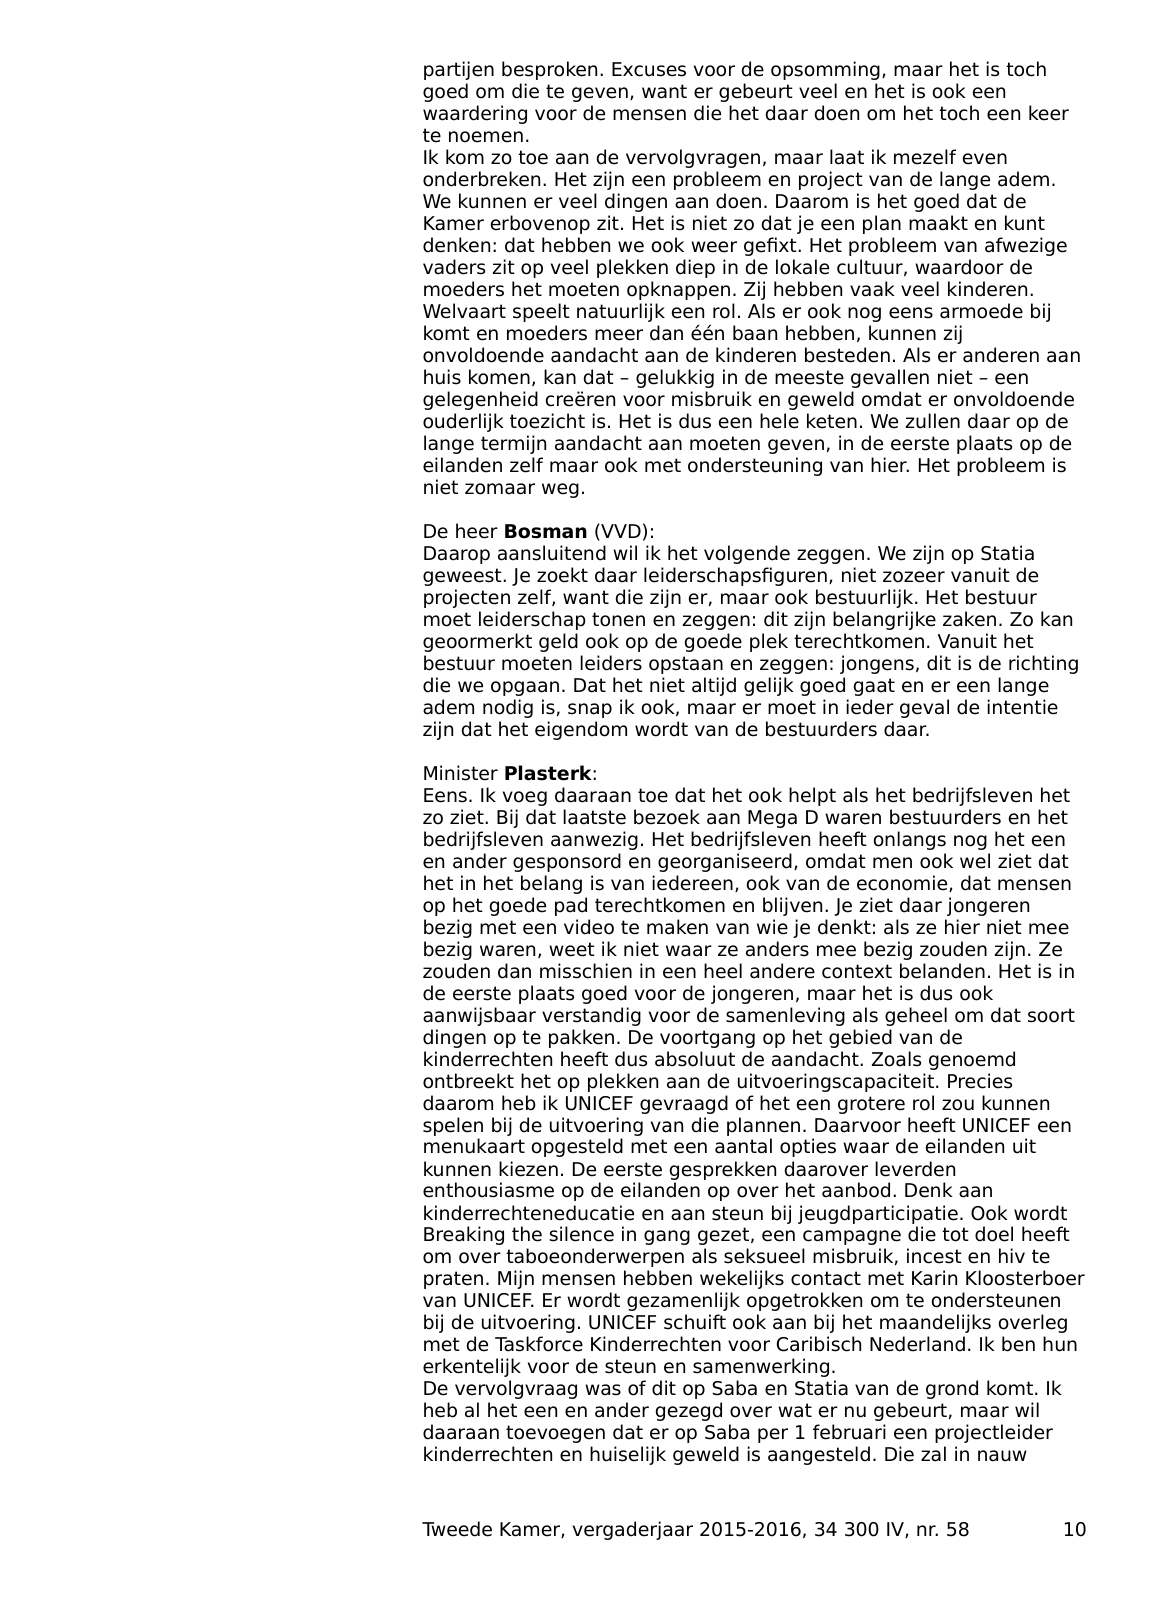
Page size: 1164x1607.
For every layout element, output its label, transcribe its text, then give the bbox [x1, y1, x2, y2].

text De heer Bosman (VVD): [422, 521, 1087, 543]
text Eens. Ik voeg daaraan toe dat het ook helpt als het bedrijfsleven het zo ziet. Bij dat laatste bezoek aan Mega D waren bestuurders en het bedrijfsleven aanwezig. Het bedrijfsleven heeft onlangs nog het een en ander gesponsord en georganiseerd, omdat men ook wel ziet dat het in het belang is van iedereen, ook van de economie, dat mensen op het goede pad terechtkomen en blijven. Je ziet daar jongeren bezig met een video te maken van wie je denkt: als ze hier niet mee bezig waren, weet ik niet waar ze anders mee bezig zouden zijn. Ze zouden dan misschien in een heel andere context belanden. Het is in de eerste plaats goed voor de jongeren, maar het is dus ook aanwijsbaar verstandig voor de samenleving als geheel om dat soort dingen op te pakken. De voortgang op het gebied van de kinderrechten heeft dus absoluut de aandacht. Zoals genoemd ontbreekt het op plekken aan de uitvoeringscapaciteit. Precies daarom heb ik UNICEF gevraagd of het een grotere rol zou kunnen spelen bij de uitvoering van die plannen. Daarvoor heeft UNICEF een menukaart opgesteld met een aantal opties waar de eilanden uit kunnen kiezen. De eerste gesprekken daarover leverden enthousiasme op de eilanden op over het aanbod. Denk aan kinderrechteneducatie en aan steun bij jeugdparticipatie. Ook wordt Breaking the silence in gang gezet, een campagne die tot doel heeft om over taboeonderwerpen als seksueel misbruik, incest en hiv te praten. Mijn mensen hebben wekelijks contact met Karin Kloosterboer van UNICEF. Er wordt gezamenlijk opgetrokken om te ondersteunen bij de uitvoering. UNICEF schuift ook aan bij het maandelijks overleg met de Taskforce Kinderrechten voor Caribisch Nederland. Ik ben hun erkentelijk voor de steun en samenwerking. [422, 785, 1087, 1378]
text Ik kom zo toe aan de vervolgvragen, maar laat ik mezelf even onderbreken. Het zijn een probleem en project van de lange adem. We kunnen er veel dingen aan doen. Daarom is het goed dat de Kamer erbovenop zit. Het is niet zo dat je een plan maakt en kunt denken: dat hebben we ook weer gefixt. Het probleem van afwezige vaders zit op veel plekken diep in de lokale cultuur, waardoor de moeders het moeten opknappen. Zij hebben vaak veel kinderen. Welvaart speelt natuurlijk een rol. Als er ook nog eens armoede bij komt en moeders meer dan één baan hebben, kunnen zij onvoldoende aandacht aan de kinderen besteden. Als er anderen aan huis komen, kan dat – gelukkig in de meeste gevallen niet – een gelegenheid creëren voor misbruik en geweld omdat er onvoldoende ouderlijk toezicht is. Het is dus een hele keten. We zullen daar op de lange termijn aandacht aan moeten geven, in de eerste plaats op de eilanden zelf maar ook met ondersteuning van hier. Het probleem is niet zomaar weg. [422, 147, 1087, 499]
text partijen besproken. Excuses voor de opsomming, maar het is toch goed om die te geven, want er gebeurt veel en het is ook een waardering voor de mensen die het daar doen om het toch een keer te noemen. [422, 59, 1087, 147]
text Minister Plasterk: [422, 763, 1087, 785]
text Daarop aansluitend wil ik het volgende zeggen. We zijn op Statia geweest. Je zoekt daar leiderschapsfiguren, niet zozeer vanuit de projecten zelf, want die zijn er, maar ook bestuurlijk. Het bestuur moet leiderschap tonen en zeggen: dit zijn belangrijke zaken. Zo kan geoormerkt geld ook op de goede plek terechtkomen. Vanuit het bestuur moeten leiders opstaan en zeggen: jongens, dit is de richting die we opgaan. Dat het niet altijd gelijk goed gaat en er een lange adem nodig is, snap ik ook, maar er moet in ieder geval de intentie zijn dat het eigendom wordt van de bestuurders daar. [422, 543, 1087, 741]
text De vervolgvraag was of dit op Saba en Statia van de grond komt. Ik heb al het een en ander gezegd over wat er nu gebeurt, maar wil daaraan toevoegen dat er op Saba per 1 februari een projectleider kinderrechten en huiselijk geweld is aangesteld. Die zal in nauw [422, 1378, 1087, 1466]
